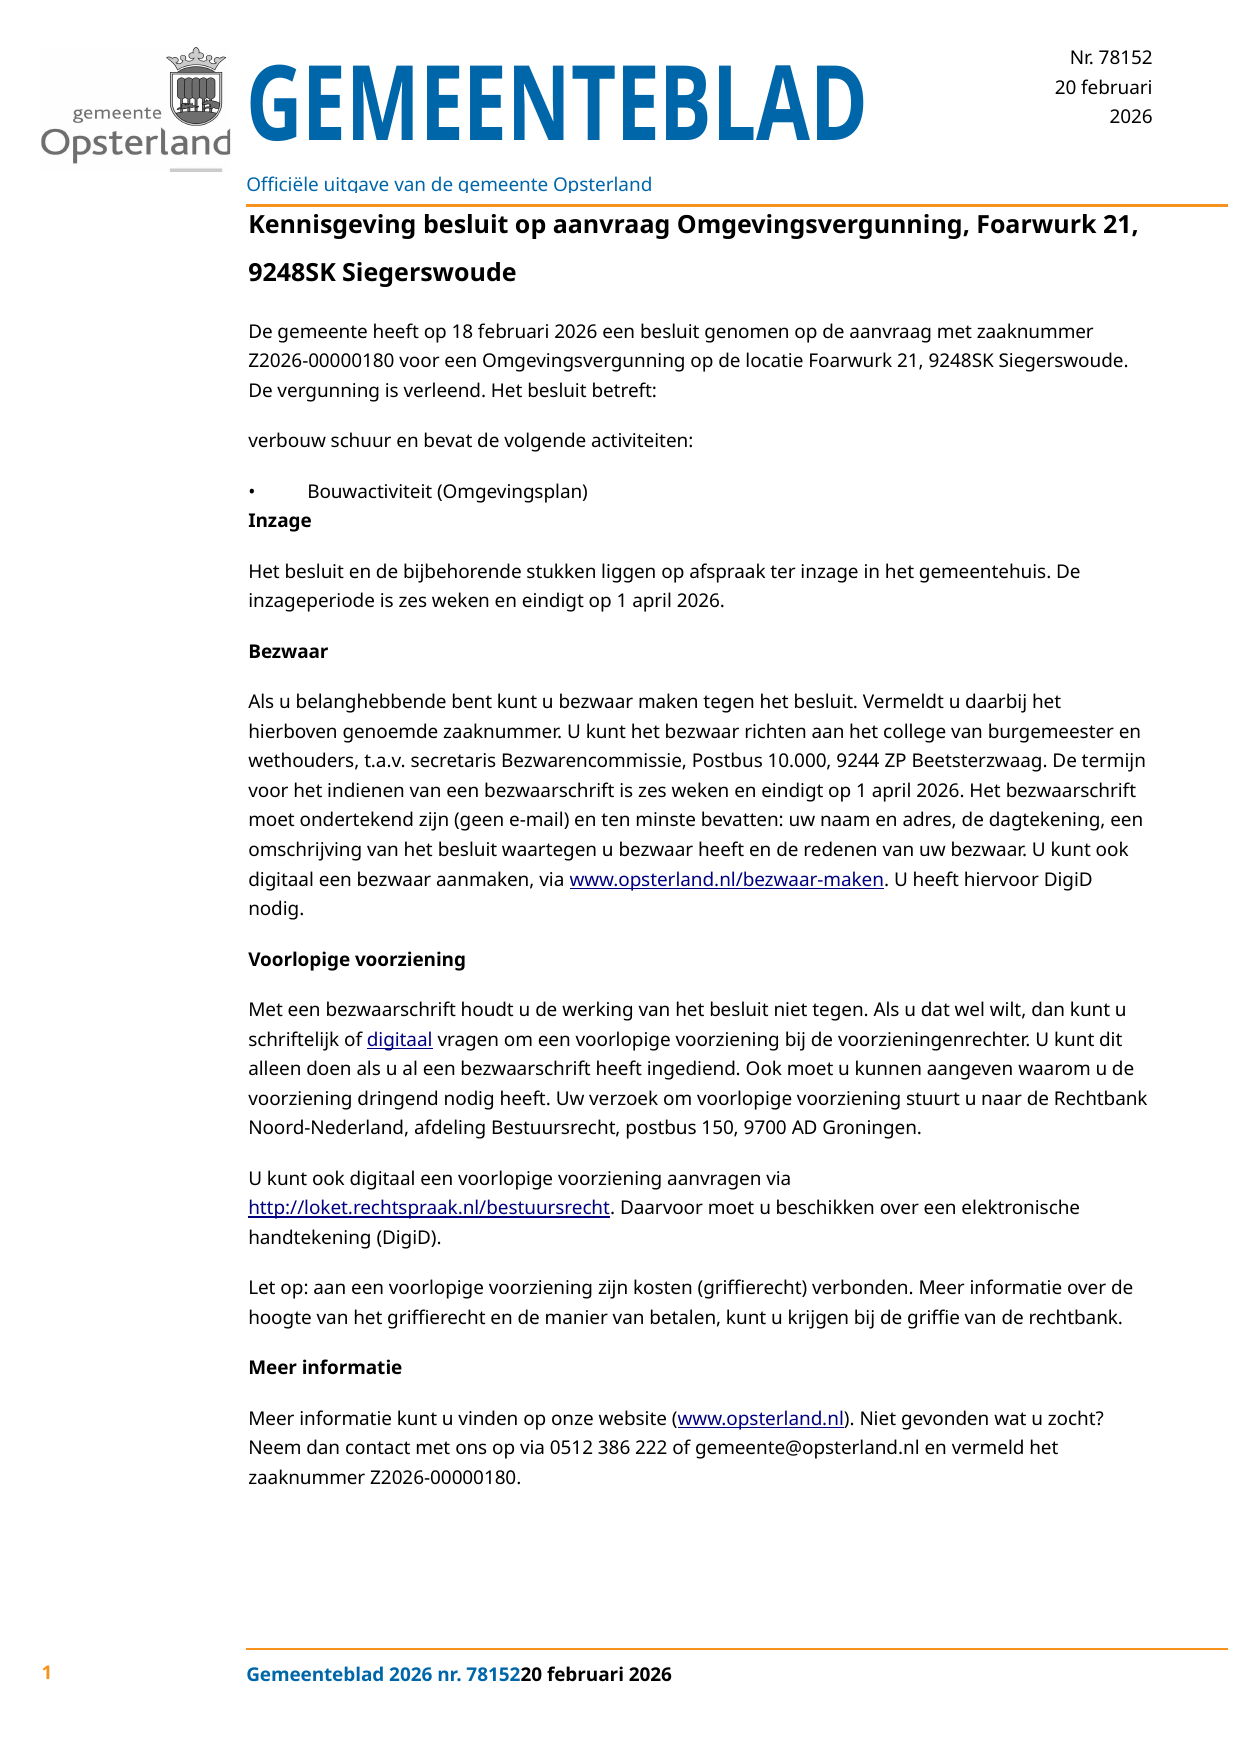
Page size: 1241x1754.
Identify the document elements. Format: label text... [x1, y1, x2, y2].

text Als u belanghebbende bent kunt u bezwaar maken tegen het besluit. Vermeldt u daarbij het hierboven genoemde zaaknummer. U kunt het bezwaar richten aan het college van burgemeester en wethouders, t.a.v. secretaris Bezwarencommissie, Postbus 10.000, 9244 ZP Beetsterzwaag. De termijn voor het indienen van een bezwaarschrift is zes weken en eindigt op 1 april 2026. Het bezwaarschrift moet ondertekend zijn (geen e-mail) en ten minste bevatten: uw naam en adres, de dagtekening, een omschrijving van het besluit waartegen u bezwaar heeft en de redenen van uw bezwaar. U kunt ook digitaal een bezwaar aanmaken, via www.opsterland.nl/bezwaar-maken. U heeft hiervoor DigiD nodig. [248, 688, 1152, 921]
text Het besluit en de bijbehorende stukken liggen op afspraak ter inzage in het gemeentehuis. De inzageperiode is zes weken en eindigt op 1 april 2026. [248, 558, 1152, 613]
text Meer informatie [248, 1354, 1152, 1380]
text Bezwaar [248, 638, 1152, 664]
text U kunt ook digitaal een voorlopige voorziening aanvragen via http://loket.rechtspraak.nl/bestuursrecht. Daarvoor moet u beschikken over een elektronische handtekening (DigiD). [248, 1165, 1152, 1250]
text De gemeente heeft op 18 februari 2026 een besluit genomen op de aanvraag met zaaknummer Z2026-00000180 voor een Omgevingsvergunning op de locatie Foarwurk 21, 9248SK Siegerswoude. De vergunning is verleend. Het besluit betreft: [248, 318, 1152, 403]
text Kennisgeving besluit op aanvraag Omgevingsvergunning, Foarwurk 21, 9248SK Siegerswoude [248, 207, 1152, 288]
text Met een bezwaarschrift houdt u de werking van het besluit niet tegen. Als u dat wel wilt, dan kunt u schriftelijk of digitaal vragen om een voorlopige voorziening bij de voorzieningenrechter. U kunt dit alleen doen als u al een bezwaarschrift heeft ingediend. Ook moet u kunnen aangeven waarom u de voorziening dringend nodig heeft. Uw verzoek om voorlopige voorziening stuurt u naar de Rechtbank Noord-Nederland, afdeling Bestuursrecht, postbus 150, 9700 AD Groningen. [248, 996, 1152, 1140]
text Inzage [248, 507, 1152, 533]
text Meer informatie kunt u vinden op onze website (www.opsterland.nl). Niet gevonden wat u zocht? Neem dan contact met ons op via 0512 386 222 of gemeente@opsterland.nl en vermeld het zaaknummer Z2026-00000180. [248, 1405, 1152, 1490]
text verbouw schuur en bevat de volgende activiteiten: [248, 427, 1152, 453]
text Voorlopige voorziening [248, 946, 1152, 972]
picture [41, 47, 231, 172]
list Bouwactiviteit (Omgevingsplan) [248, 478, 1152, 504]
text Let op: aan een voorlopige voorziening zijn kosten (griffierecht) verbonden. Meer informatie over de hoogte van het griffierecht en de manier van betalen, kunt u krijgen bij de griffie van de rechtbank. [248, 1274, 1152, 1330]
